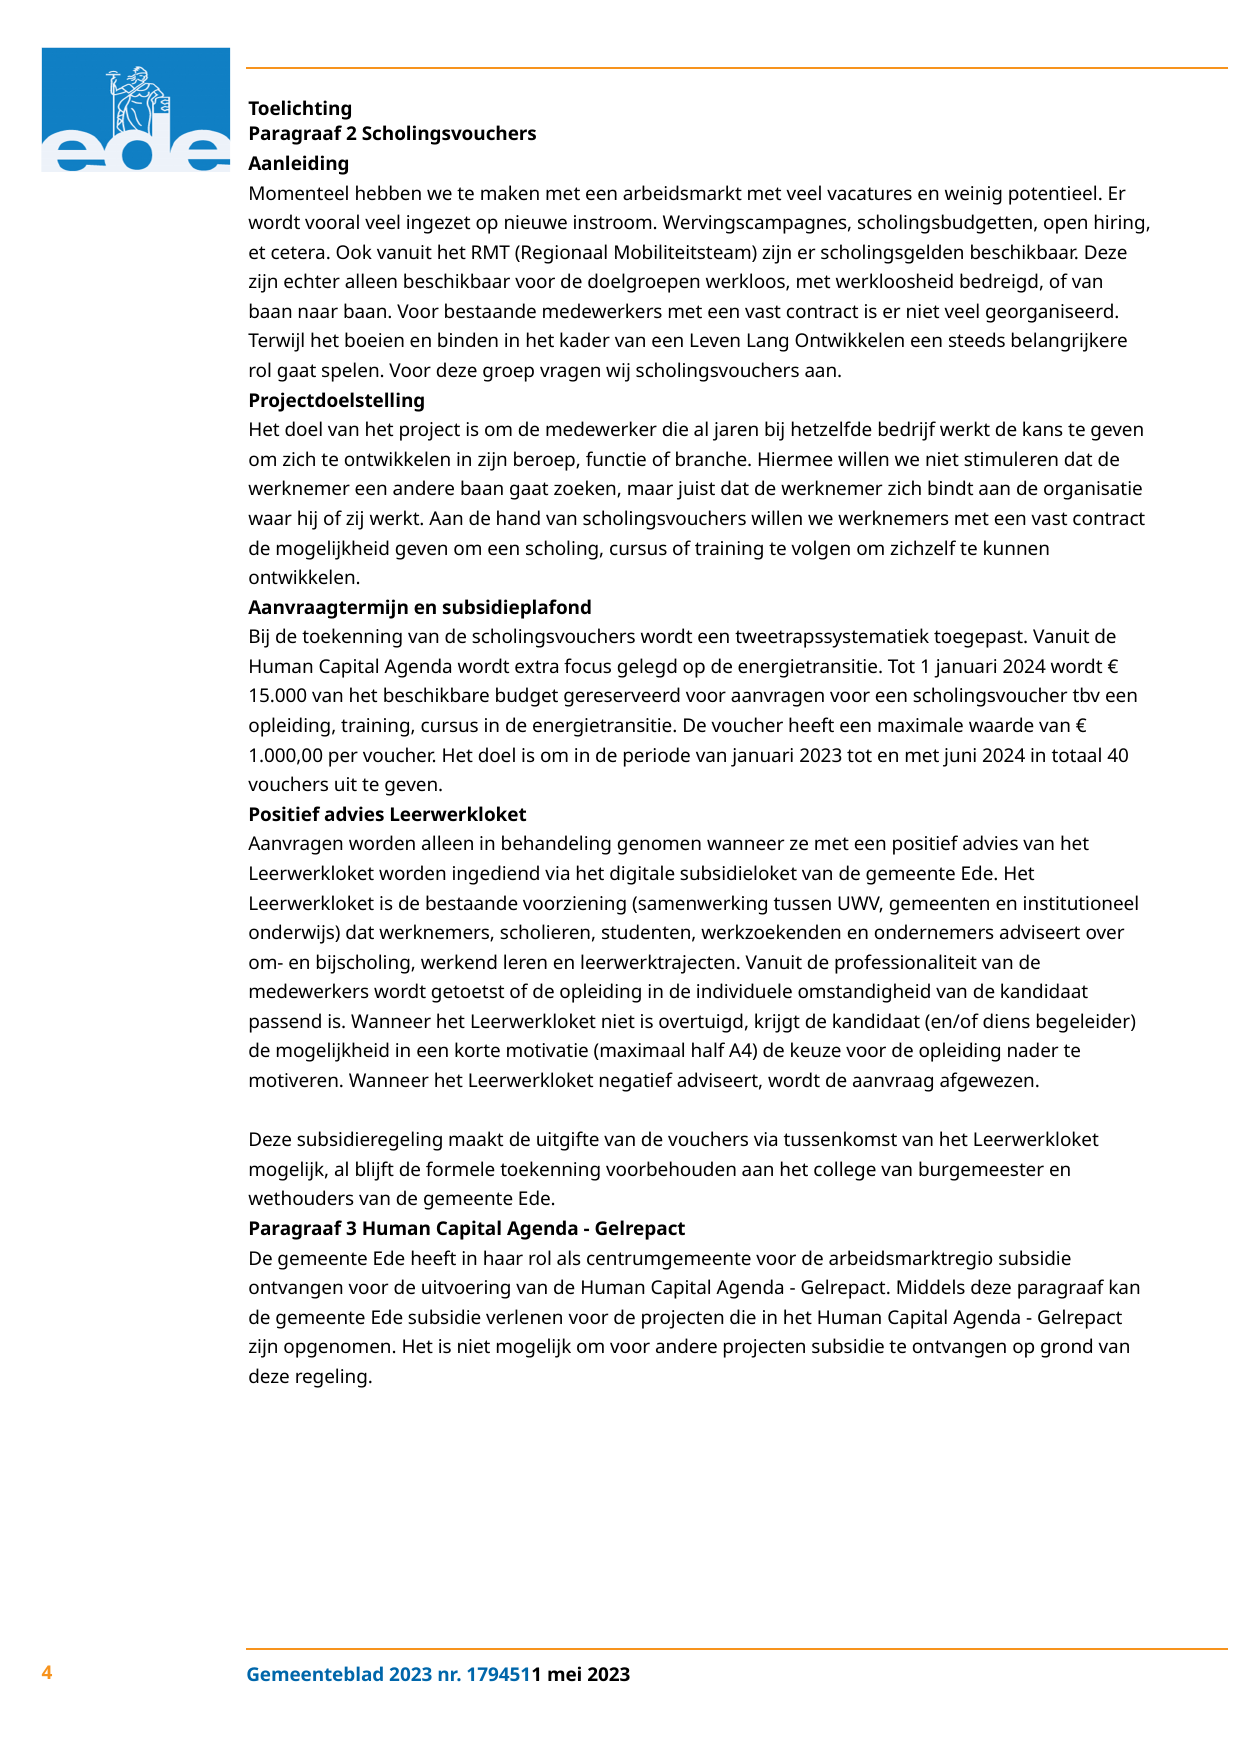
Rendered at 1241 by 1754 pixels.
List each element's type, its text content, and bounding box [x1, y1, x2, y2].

text Paragraaf 2 Scholingsvouchers [248, 121, 1152, 146]
text Positief advies Leerwerkloket [248, 801, 1152, 827]
text Aanleiding [248, 150, 1152, 176]
text Bij de toekenning van de scholingsvouchers wordt een tweetrapssystematiek toegepast. Vanuit de Human Capital Agenda wordt extra focus gelegd op de energietransitie. Tot 1 januari 2024 wordt € 15.000 van het beschikbare budget gereserveerd voor aanvragen voor een scholingsvoucher tbv een opleiding, training, cursus in de energietransitie. De voucher heeft een maximale waarde van € 1.000,00 per voucher. Het doel is om in de periode van januari 2023 tot en met juni 2024 in totaal 40 vouchers uit te geven. [248, 623, 1152, 797]
text Paragraaf 3 Human Capital Agenda - Gelrepact [248, 1215, 1152, 1241]
text Projectdoelstelling [248, 387, 1152, 413]
text De gemeente Ede heeft in haar rol als centrumgemeente voor de arbeidsmarktregio subsidie ontvangen voor de uitvoering van de Human Capital Agenda - Gelrepact. Middels deze paragraaf kan de gemeente Ede subsidie verlenen voor de projecten die in het Human Capital Agenda - Gelrepact zijn opgenomen. Het is niet mogelijk om voor andere projecten subsidie te ontvangen op grond van deze regeling. [248, 1245, 1152, 1389]
picture [41, 47, 231, 172]
text Aanvragen worden alleen in behandeling genomen wanneer ze met een positief advies van het Leerwerkloket worden ingediend via het digitale subsidieloket van de gemeente Ede. Het Leerwerkloket is de bestaande voorziening (samenwerking tussen UWV, gemeenten en institutioneel onderwijs) dat werknemers, scholieren, studenten, werkzoekenden en ondernemers adviseert over om- en bijscholing, werkend leren en leerwerktrajecten. Vanuit de professionaliteit van de medewerkers wordt getoetst of de opleiding in de individuele omstandigheid van de kandidaat passend is. Wanneer het Leerwerkloket niet is overtuigd, krijgt de kandidaat (en/of diens begeleider) de mogelijkheid in een korte motivatie (maximaal half A4) de keuze voor de opleiding nader te motiveren. Wanneer het Leerwerkloket negatief adviseert, wordt de aanvraag afgewezen. [248, 831, 1152, 1093]
text Toelichting [248, 95, 1152, 121]
text Momenteel hebben we te maken met een arbeidsmarkt met veel vacatures en weinig potentieel. Er wordt vooral veel ingezet op nieuwe instroom. Wervingscampagnes, scholingsbudgetten, open hiring, et cetera. Ook vanuit het RMT (Regionaal Mobiliteitsteam) zijn er scholingsgelden beschikbaar. Deze zijn echter alleen beschikbaar voor de doelgroepen werkloos, met werkloosheid bedreigd, of van baan naar baan. Voor bestaande medewerkers met een vast contract is er niet veel georganiseerd. Terwijl het boeien en binden in het kader van een Leven Lang Ontwikkelen een steeds belangrijkere rol gaat spelen. Voor deze groep vragen wij scholingsvouchers aan. [248, 180, 1152, 383]
text Aanvraagtermijn en subsidieplafond [248, 594, 1152, 620]
text Deze subsidieregeling maakt de uitgifte van de vouchers via tussenkomst van het Leerwerkloket mogelijk, al blijft de formele toekenning voorbehouden aan het college van burgemeester en wethouders van de gemeente Ede. [248, 1126, 1152, 1211]
text Het doel van het project is om de medewerker die al jaren bij hetzelfde bedrijf werkt de kans te geven om zich te ontwikkelen in zijn beroep, functie of branche. Hiermee willen we niet stimuleren dat de werknemer een andere baan gaat zoeken, maar juist dat de werknemer zich bindt aan de organisatie waar hij of zij werkt. Aan de hand van scholingsvouchers willen we werknemers met een vast contract de mogelijkheid geven om een scholing, cursus of training te volgen om zichzelf te kunnen ontwikkelen. [248, 416, 1152, 590]
